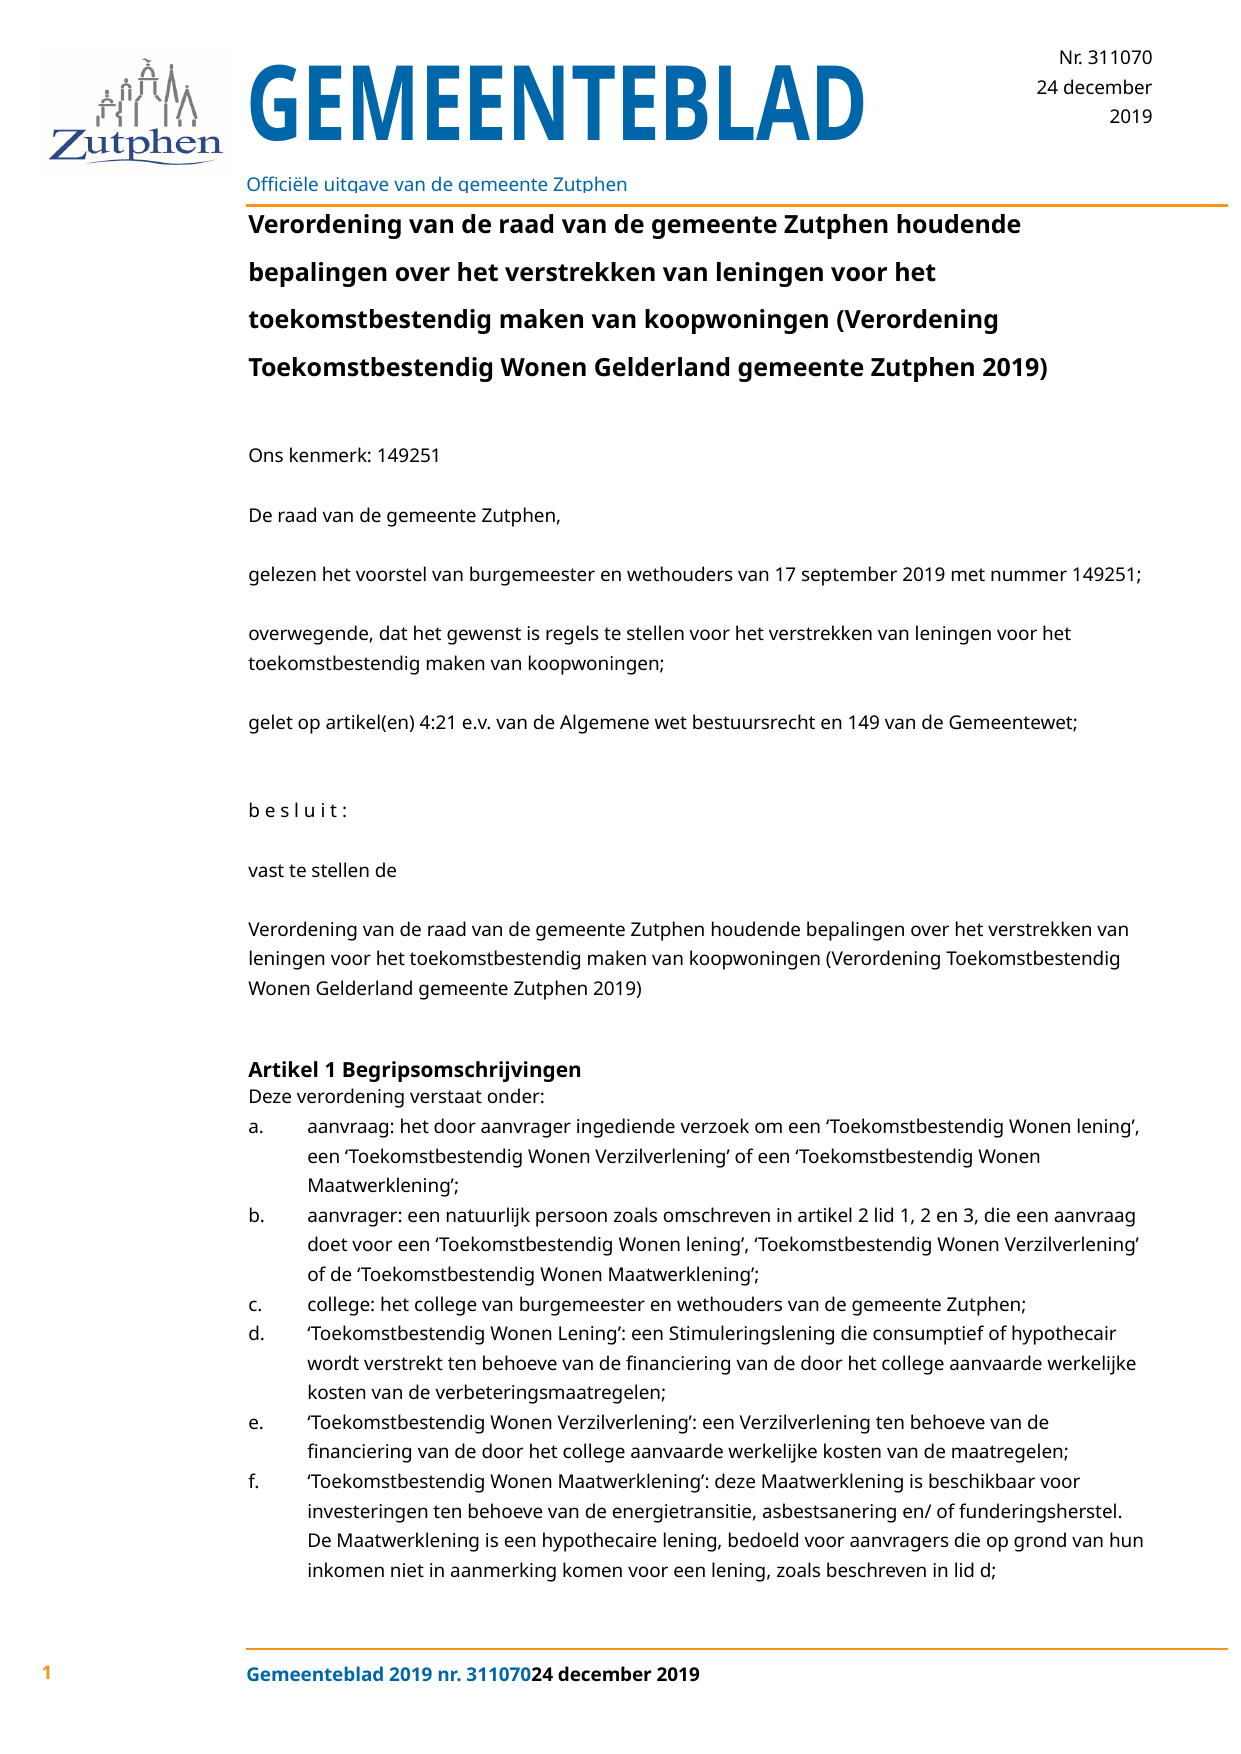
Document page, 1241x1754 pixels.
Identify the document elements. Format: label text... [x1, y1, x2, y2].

text Verordening van de raad van de gemeente Zutphen houdende bepalingen over het verstrekken van leningen voor het toekomstbestendig maken van koopwoningen (Verordening Toekomstbestendig Wonen Gelderland gemeente Zutphen 2019) [248, 207, 1152, 384]
text gelet op artikel(en) 4:21 e.v. van de Algemene wet bestuursrecht en 149 van de Gemeentewet; [248, 709, 1152, 735]
list ‘Toekomstbestendig Wonen Maatwerklening’: deze Maatwerklening is beschikbaar voor investeringen ten behoeve van de energietransitie, asbestsanering en/ of funderingsherstel. De Maatwerklening is een hypothecaire lening, bedoeld voor aanvragers die op grond van hun inkomen niet in aanmerking komen voor een lening, zoals beschreven in lid d; [248, 1468, 1152, 1583]
list aanvrager: een natuurlijk persoon zoals omschreven in artikel 2 lid 1, 2 en 3, die een aanvraag doet voor een ‘Toekomstbestendig Wonen lening’, ‘Toekomstbestendig Wonen Verzilverlening’ of de ‘Toekomstbestendig Wonen Maatwerklening’; [248, 1202, 1152, 1287]
text Ons kenmerk: 149251 [248, 443, 1152, 468]
list ‘Toekomstbestendig Wonen Verzilverlening’: een Verzilverlening ten behoeve van de financiering van de door het college aanvaarde werkelijke kosten van de maatregelen; [248, 1409, 1152, 1464]
text Deze verordening verstaat onder: [248, 1084, 1152, 1109]
text Artikel 1 Begripsomschrijvingen [248, 1055, 1152, 1084]
picture [41, 47, 231, 172]
text gelezen het voorstel van burgemeester en wethouders van 17 september 2019 met nummer 149251; [248, 561, 1152, 587]
text vast te stellen de [248, 857, 1152, 883]
text b e s l u i t : [248, 798, 1152, 823]
text Verordening van de raad van de gemeente Zutphen houdende bepalingen over het verstrekken van leningen voor het toekomstbestendig maken van koopwoningen (Verordening Toekomstbestendig Wonen Gelderland gemeente Zutphen 2019) [248, 916, 1152, 1001]
list college: het college van burgemeester en wethouders van de gemeente Zutphen; [248, 1291, 1152, 1316]
text De raad van de gemeente Zutphen, [248, 502, 1152, 528]
list ‘Toekomstbestendig Wonen Lening’: een Stimuleringslening die consumptief of hypothecair wordt verstrekt ten behoeve van de financiering van de door het college aanvaarde werkelijke kosten van de verbeteringsmaatregelen; [248, 1320, 1152, 1405]
list aanvraag: het door aanvrager ingediende verzoek om een ‘Toekomstbestendig Wonen lening’, een ‘Toekomstbestendig Wonen Verzilverlening’ of een ‘Toekomstbestendig Wonen Maatwerklening’; [248, 1113, 1152, 1198]
text overwegende, dat het gewenst is regels te stellen voor het verstrekken van leningen voor het toekomstbestendig maken van koopwoningen; [248, 620, 1152, 676]
